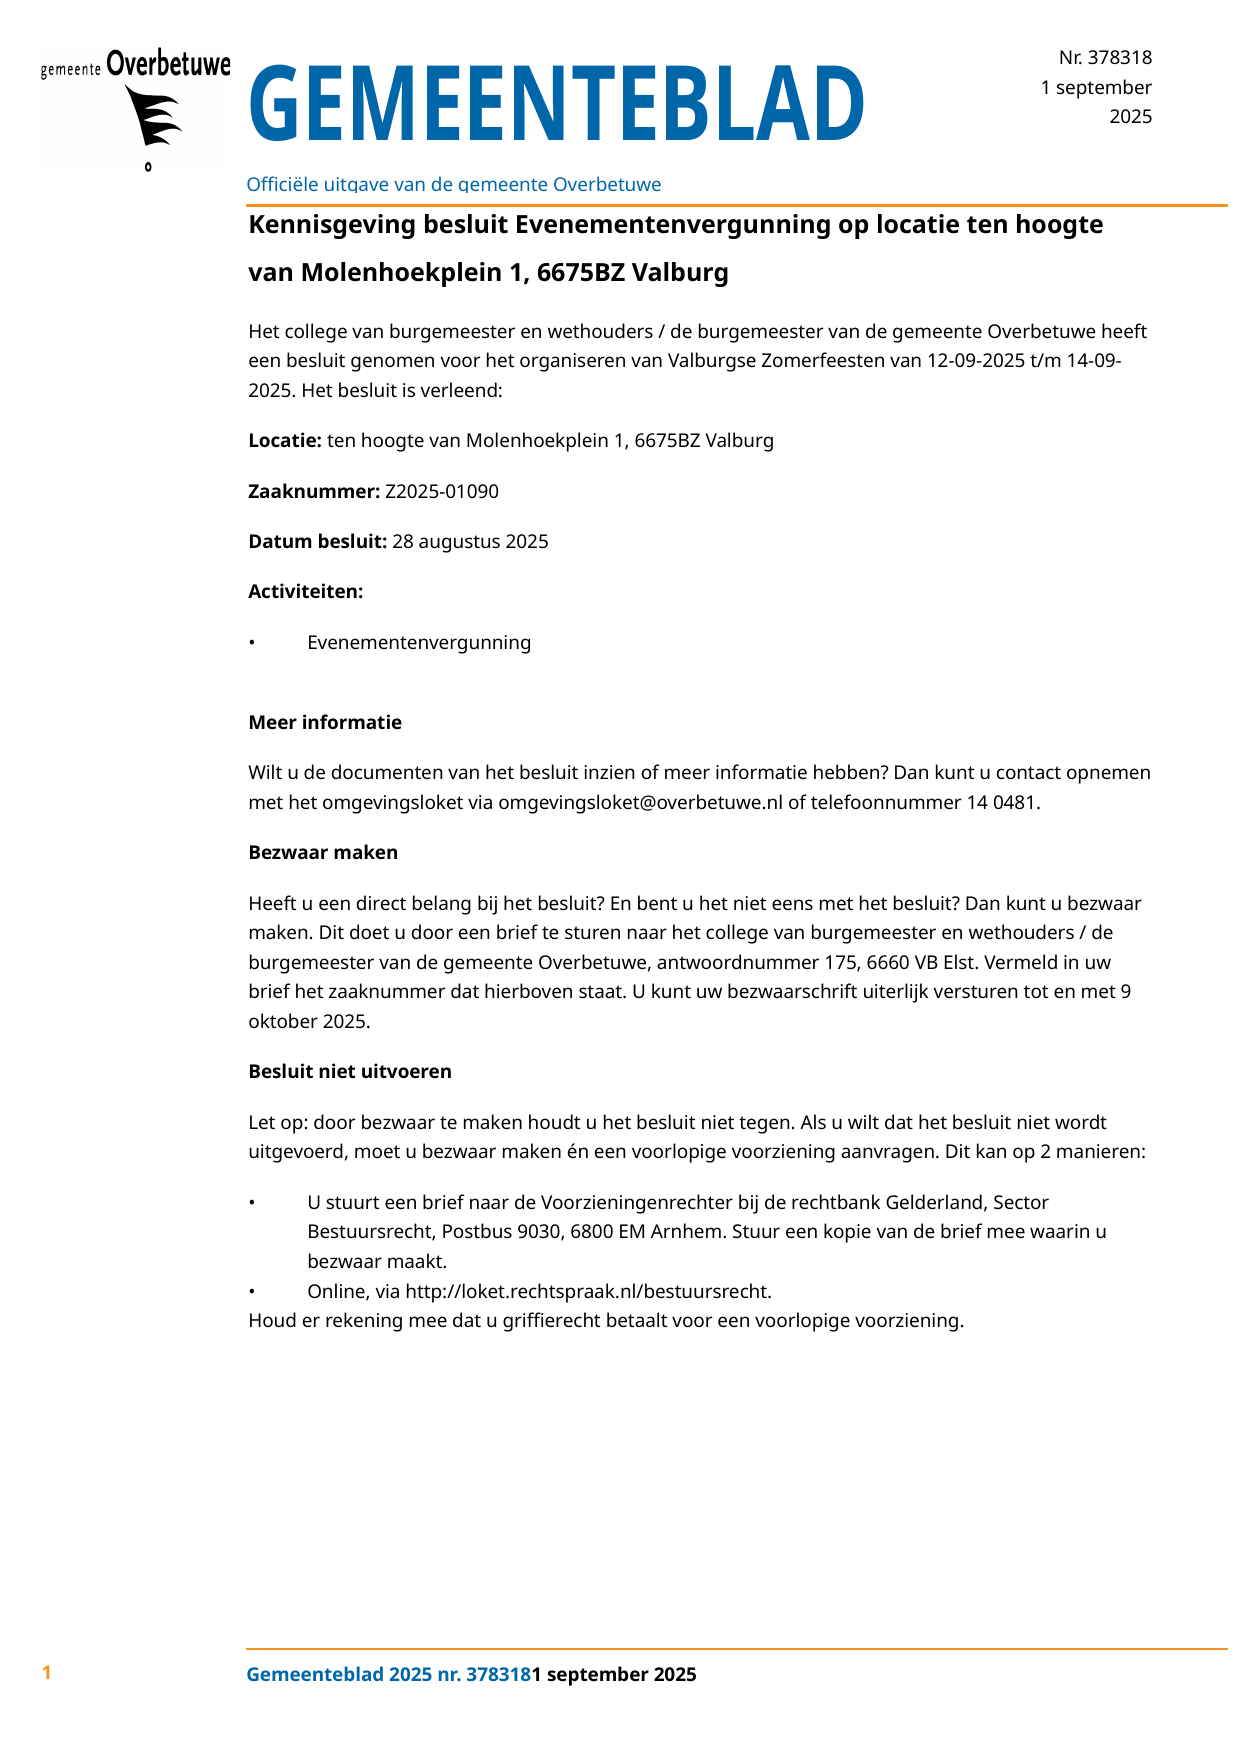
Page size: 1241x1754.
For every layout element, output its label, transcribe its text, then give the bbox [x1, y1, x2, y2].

list Online, via http://loket.rechtspraak.nl/bestuursrecht. [248, 1278, 1152, 1304]
list U stuurt een brief naar de Voorzieningenrechter bij de rechtbank Gelderland, Sector Bestuursrecht, Postbus 9030, 6800 EM Arnhem. Stuur een kopie van de brief mee waarin u bezwaar maakt. [248, 1189, 1152, 1274]
text Houd er rekening mee dat u griffierecht betaalt voor een voorlopige voorziening. [248, 1307, 1152, 1333]
text Bezwaar maken [248, 839, 1152, 865]
text Meer informatie [248, 709, 1152, 735]
text Activiteiten: [248, 579, 1152, 604]
text Zaaknummer: Z2025-01090 [248, 478, 1152, 504]
text Heeft u een direct belang bij het besluit? En bent u het niet eens met het besluit? Dan kunt u bezwaar maken. Dit doet u door een brief te sturen naar het college van burgemeester en wethouders / de burgemeester van de gemeente Overbetuwe, antwoordnummer 175, 6660 VB Elst. Vermeld in uw brief het zaaknummer dat hierboven staat. U kunt uw bezwaarschrift uiterlijk versturen tot en met 9 oktober 2025. [248, 890, 1152, 1034]
picture [41, 47, 231, 172]
text Besluit niet uitvoeren [248, 1059, 1152, 1084]
text Het college van burgemeester en wethouders / de burgemeester van de gemeente Overbetuwe heeft een besluit genomen voor het organiseren van Valburgse Zomerfeesten van 12-09-2025 t/m 14-09-2025. Het besluit is verleend: [248, 318, 1152, 403]
text Kennisgeving besluit Evenementenvergunning op locatie ten hoogte van Molenhoekplein 1, 6675BZ Valburg [248, 207, 1152, 288]
list Evenementenvergunning [248, 629, 1152, 655]
text Locatie: ten hoogte van Molenhoekplein 1, 6675BZ Valburg [248, 427, 1152, 453]
text Datum besluit: 28 augustus 2025 [248, 528, 1152, 554]
text Wilt u de documenten van het besluit inzien of meer informatie hebben? Dan kunt u contact opnemen met het omgevingsloket via omgevingsloket@overbetuwe.nl of telefoonnummer 14 0481. [248, 759, 1152, 815]
text Let op: door bezwaar te maken houdt u het besluit niet tegen. Als u wilt dat het besluit niet wordt uitgevoerd, moet u bezwaar maken én een voorlopige voorziening aanvragen. Dit kan op 2 manieren: [248, 1109, 1152, 1164]
